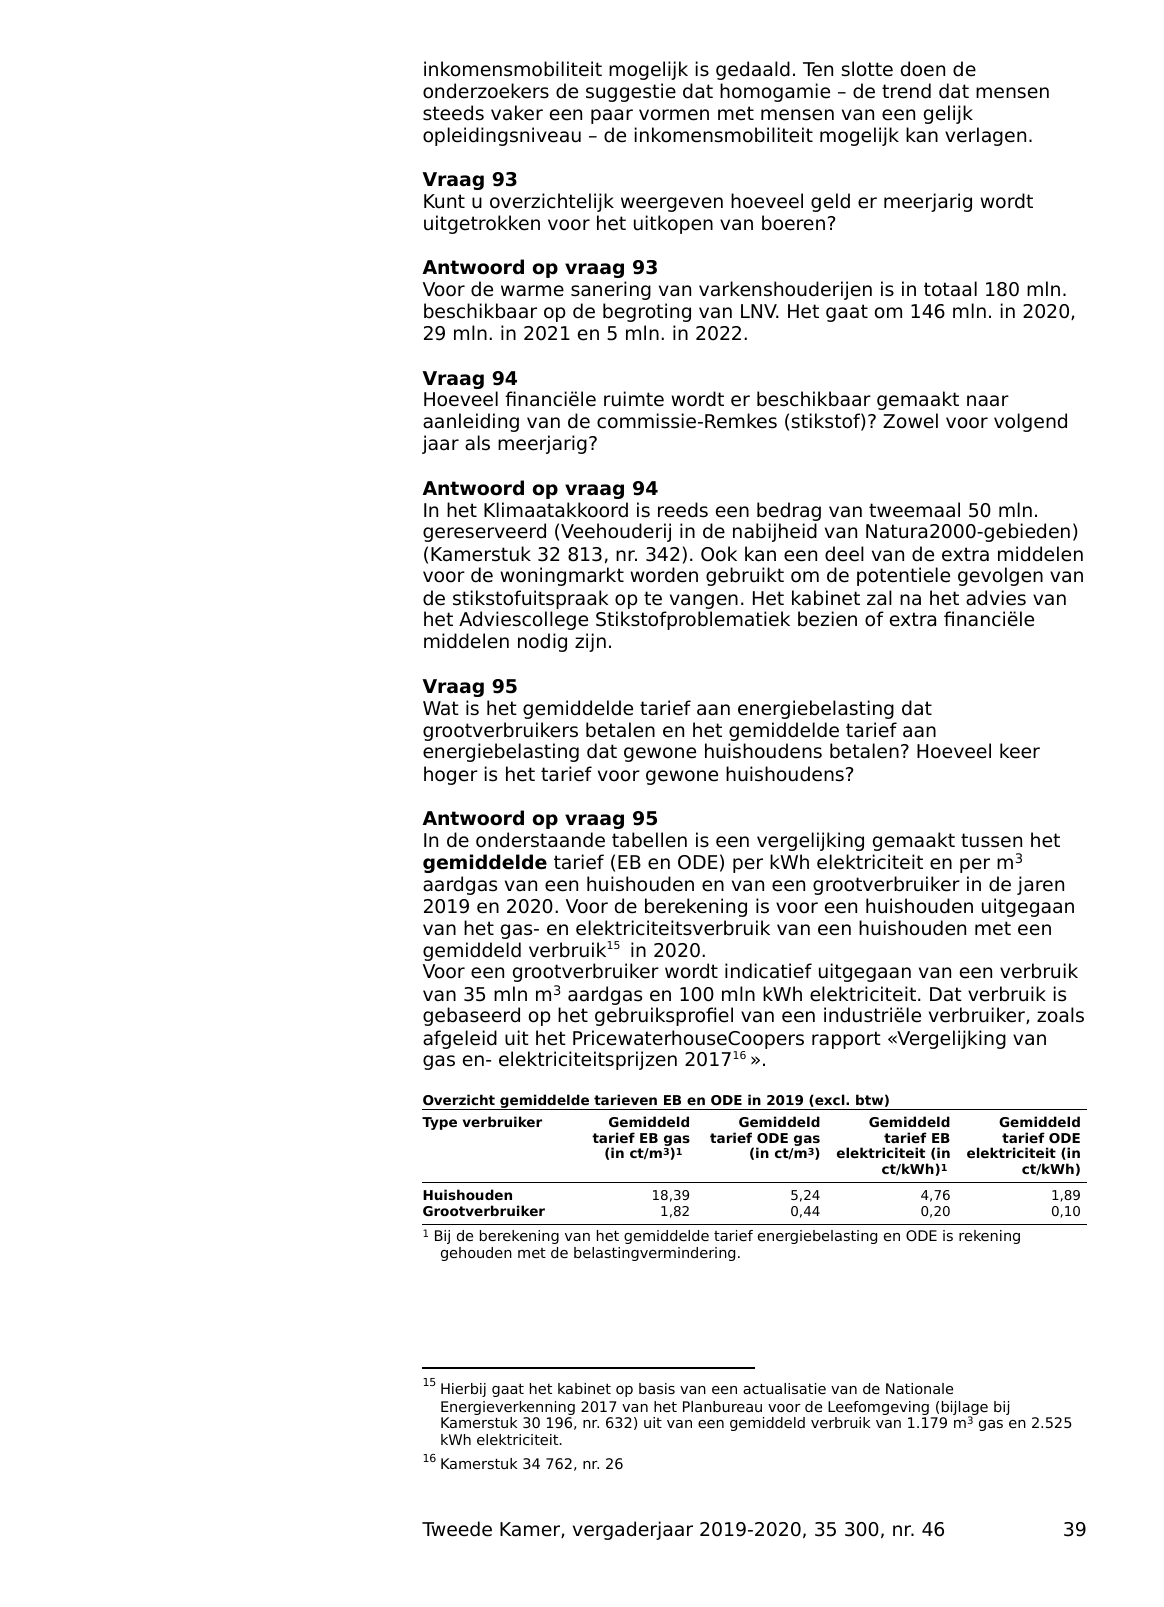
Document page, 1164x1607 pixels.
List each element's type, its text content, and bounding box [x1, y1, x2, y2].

text Kunt u overzichtelijk weergeven hoeveel geld er meerjarig wordt uitgetrokken voor het uitkopen van boeren? [422, 191, 1087, 235]
text inkomensmobiliteit mogelijk is gedaald. Ten slotte doen de onderzoekers de suggestie dat homogamie – de trend dat mensen steeds vaker een paar vormen met mensen van een gelijk opleidingsniveau – de inkomensmobiliteit mogelijk kan verlagen. [422, 59, 1087, 147]
table_cell Type verbruiker [422, 1110, 566, 1182]
table_cell 4,76 [826, 1183, 956, 1204]
text Vraag 93 [422, 169, 1087, 191]
table_cell Huishouden [422, 1183, 566, 1204]
table_cell 1 Bij de berekening van het gemiddelde tarief energiebelasting en ODE is rekening gehouden met de belastingvermindering. [422, 1225, 1087, 1262]
table_cell 18,39 [566, 1183, 696, 1204]
table_cell Gemiddeld tarief ODE gas (in ct/m3) [696, 1110, 826, 1182]
text Wat is het gemiddelde tarief aan energiebelasting dat grootverbruikers betalen en het gemiddelde tarief aan energiebelasting dat gewone huishoudens betalen? Hoeveel keer hoger is het tarief voor gewone huishoudens? [422, 697, 1087, 785]
text Kamerstuk 34 762, nr. 26 [422, 1452, 1087, 1474]
text Voor de warme sanering van varkenshouderijen is in totaal 180 mln. beschikbaar op de begroting van LNV. Het gaat om 146 mln. in 2020, 29 mln. in 2021 en 5 mln. in 2022. [422, 279, 1087, 345]
table_cell Gemiddeld tarief EB elektriciteit (in ct/kWh)1 [826, 1110, 956, 1182]
table_cell 0,10 [956, 1204, 1087, 1224]
table_cell Gemiddeld tarief EB gas (in ct/m3)1 [566, 1110, 696, 1182]
table_cell 1,89 [956, 1183, 1087, 1204]
text Vraag 94 [422, 367, 1087, 389]
text Antwoord op vraag 94 [422, 477, 1087, 499]
table_header Overzicht gemiddelde tarieven EB en ODE in 2019 (excl. btw) [422, 1093, 1087, 1109]
text Hierbij gaat het kabinet op basis van een actualisatie van de Nationale Energieverkenning 2017 van het Planbureau voor de Leefomgeving (bijlage bij Kamerstuk 30 196, nr. 632) uit van een gemiddeld verbruik van 1.179 m3 gas en 2.525 kWh elektriciteit. [422, 1377, 1087, 1449]
text Hoeveel financiële ruimte wordt er beschikbaar gemaakt naar aanleiding van de commissie-Remkes (stikstof)? Zowel voor volgend jaar als meerjarig? [422, 389, 1087, 455]
text Vraag 95 [422, 676, 1087, 697]
table_cell 5,24 [696, 1183, 826, 1204]
table_cell 1,82 [566, 1204, 696, 1224]
table_cell 0,20 [826, 1204, 956, 1224]
text Antwoord op vraag 93 [422, 257, 1087, 279]
text In het Klimaatakkoord is reeds een bedrag van tweemaal 50 mln. gereserveerd (Veehouderij in de nabijheid van Natura2000-gebieden) (Kamerstuk 32 813, nr. 342). Ook kan een deel van de extra middelen voor de woningmarkt worden gebruikt om de potentiele gevolgen van de stikstofuitspraak op te vangen. Het kabinet zal na het advies van het Adviescollege Stikstofproblematiek bezien of extra financiële middelen nodig zijn. [422, 499, 1087, 653]
text Voor een grootverbruiker wordt indicatief uitgegaan van een verbruik van 35 mln m3 aardgas en 100 mln kWh elektriciteit. Dat verbruik is gebaseerd op het gebruiksprofiel van een industriële verbruiker, zoals afgeleid uit het PricewaterhouseCoopers rapport «Vergelijking van gas en- elektriciteitsprijzen 2017». [422, 961, 1087, 1071]
table_cell Grootverbruiker [422, 1204, 566, 1224]
text Antwoord op vraag 95 [422, 808, 1087, 829]
table_cell 0,44 [696, 1204, 826, 1224]
text In de onderstaande tabellen is een vergelijking gemaakt tussen het gemiddelde tarief (EB en ODE) per kWh elektriciteit en per m3 aardgas van een huishouden en van een grootverbruiker in de jaren 2019 en 2020. Voor de berekening is voor een huishouden uitgegaan van het gas- en elektriciteitsverbruik van een huishouden met een gemiddeld verbruik in 2020. [422, 829, 1087, 961]
table_cell Gemiddeld tarief ODE elektriciteit (in ct/kWh) [956, 1110, 1087, 1182]
